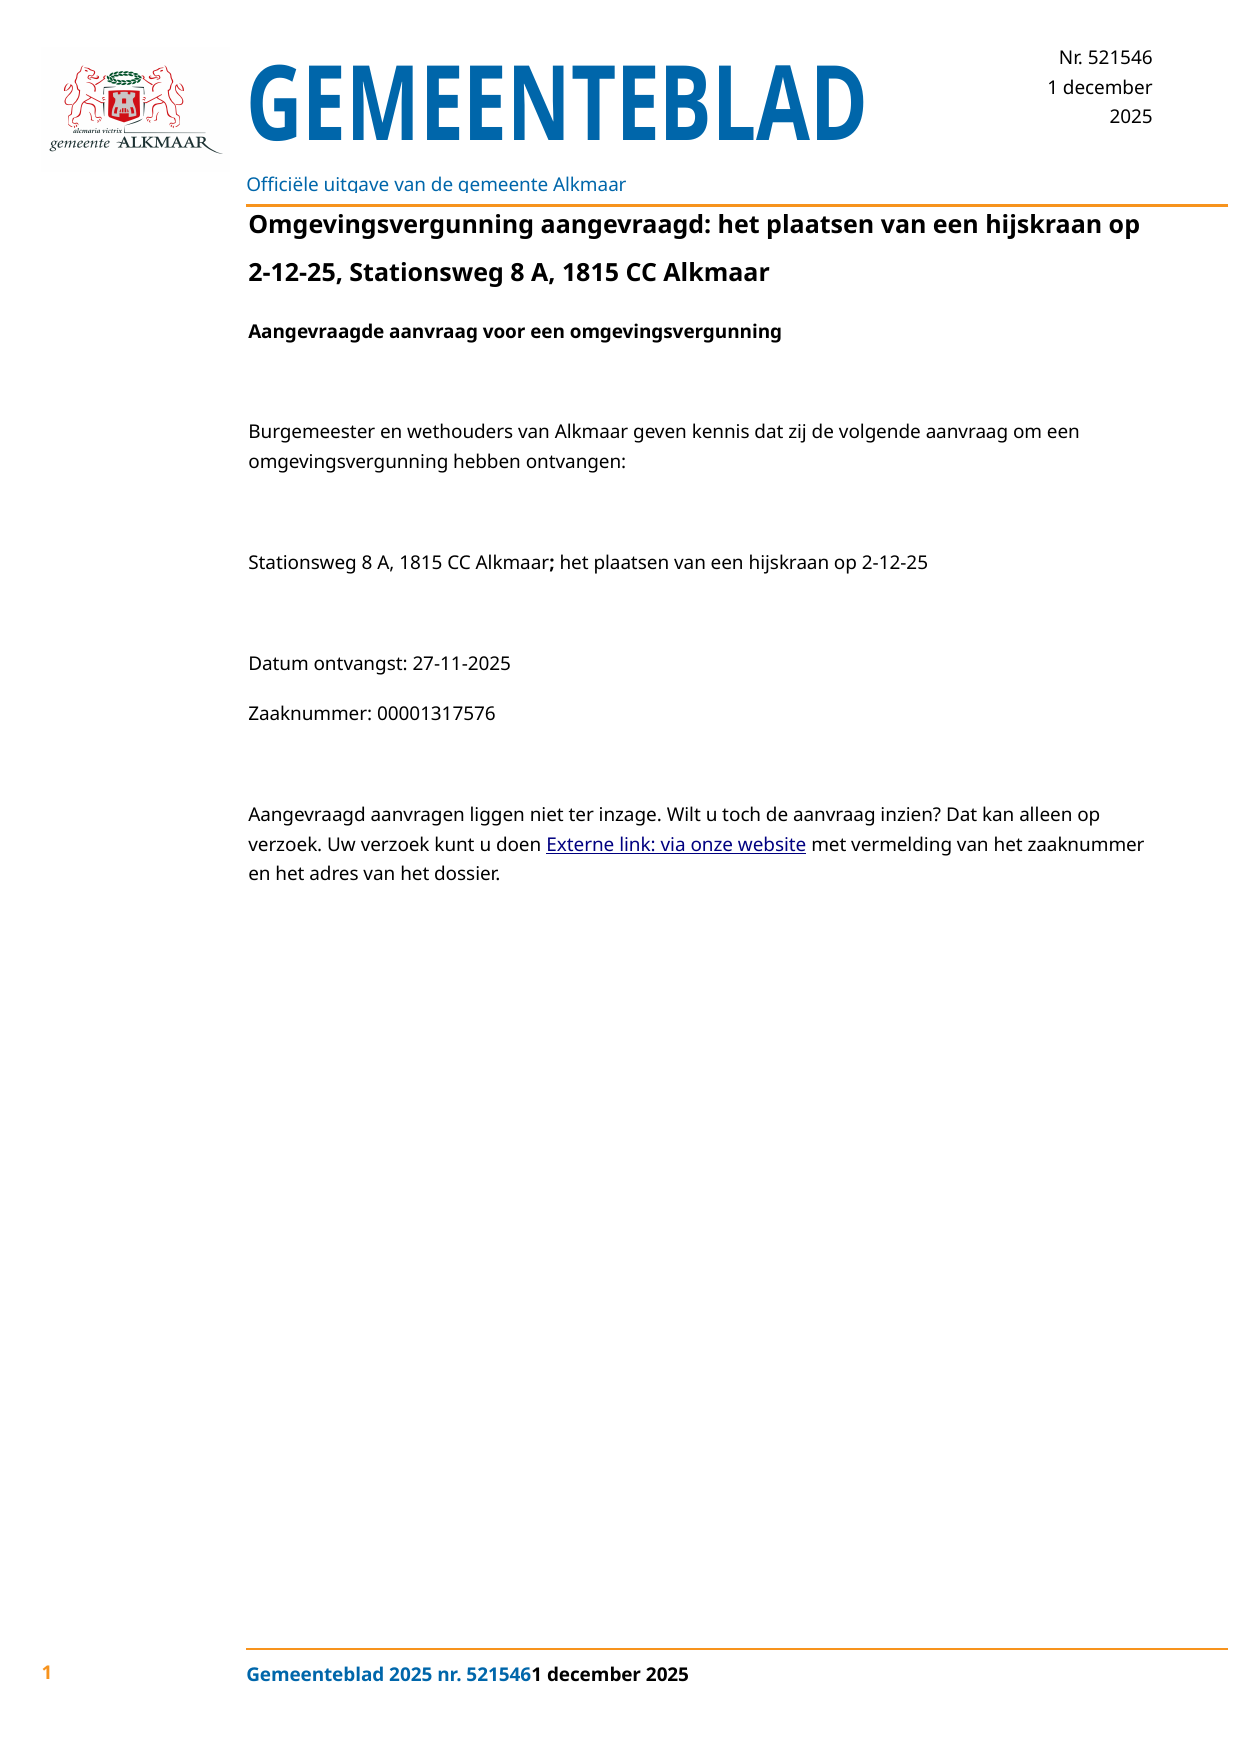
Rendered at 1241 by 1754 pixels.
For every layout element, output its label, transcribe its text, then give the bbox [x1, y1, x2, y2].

text Zaaknummer: 00001317576 [248, 700, 1152, 726]
text Burgemeester en wethouders van Alkmaar geven kennis dat zij de volgende aanvraag om een omgevingsvergunning hebben ontvangen: [248, 419, 1152, 474]
text Omgevingsvergunning aangevraagd: het plaatsen van een hijskraan op 2-12-25, Stationsweg 8 A, 1815 CC Alkmaar [248, 207, 1152, 288]
picture [41, 47, 231, 172]
text Aangevraagd aanvragen liggen niet ter inzage. Wilt u toch de aanvraag inzien? Dat kan alleen op verzoek. Uw verzoek kunt u doen Externe link: via onze website met vermelding van het zaaknummer en het adres van het dossier. [248, 801, 1152, 886]
text Datum ontvangst: 27-11-2025 [248, 650, 1152, 676]
text Stationsweg 8 A, 1815 CC Alkmaar; het plaatsen van een hijskraan op 2-12-25 [248, 549, 1152, 575]
text Aangevraagde aanvraag voor een omgevingsvergunning [248, 318, 1152, 344]
